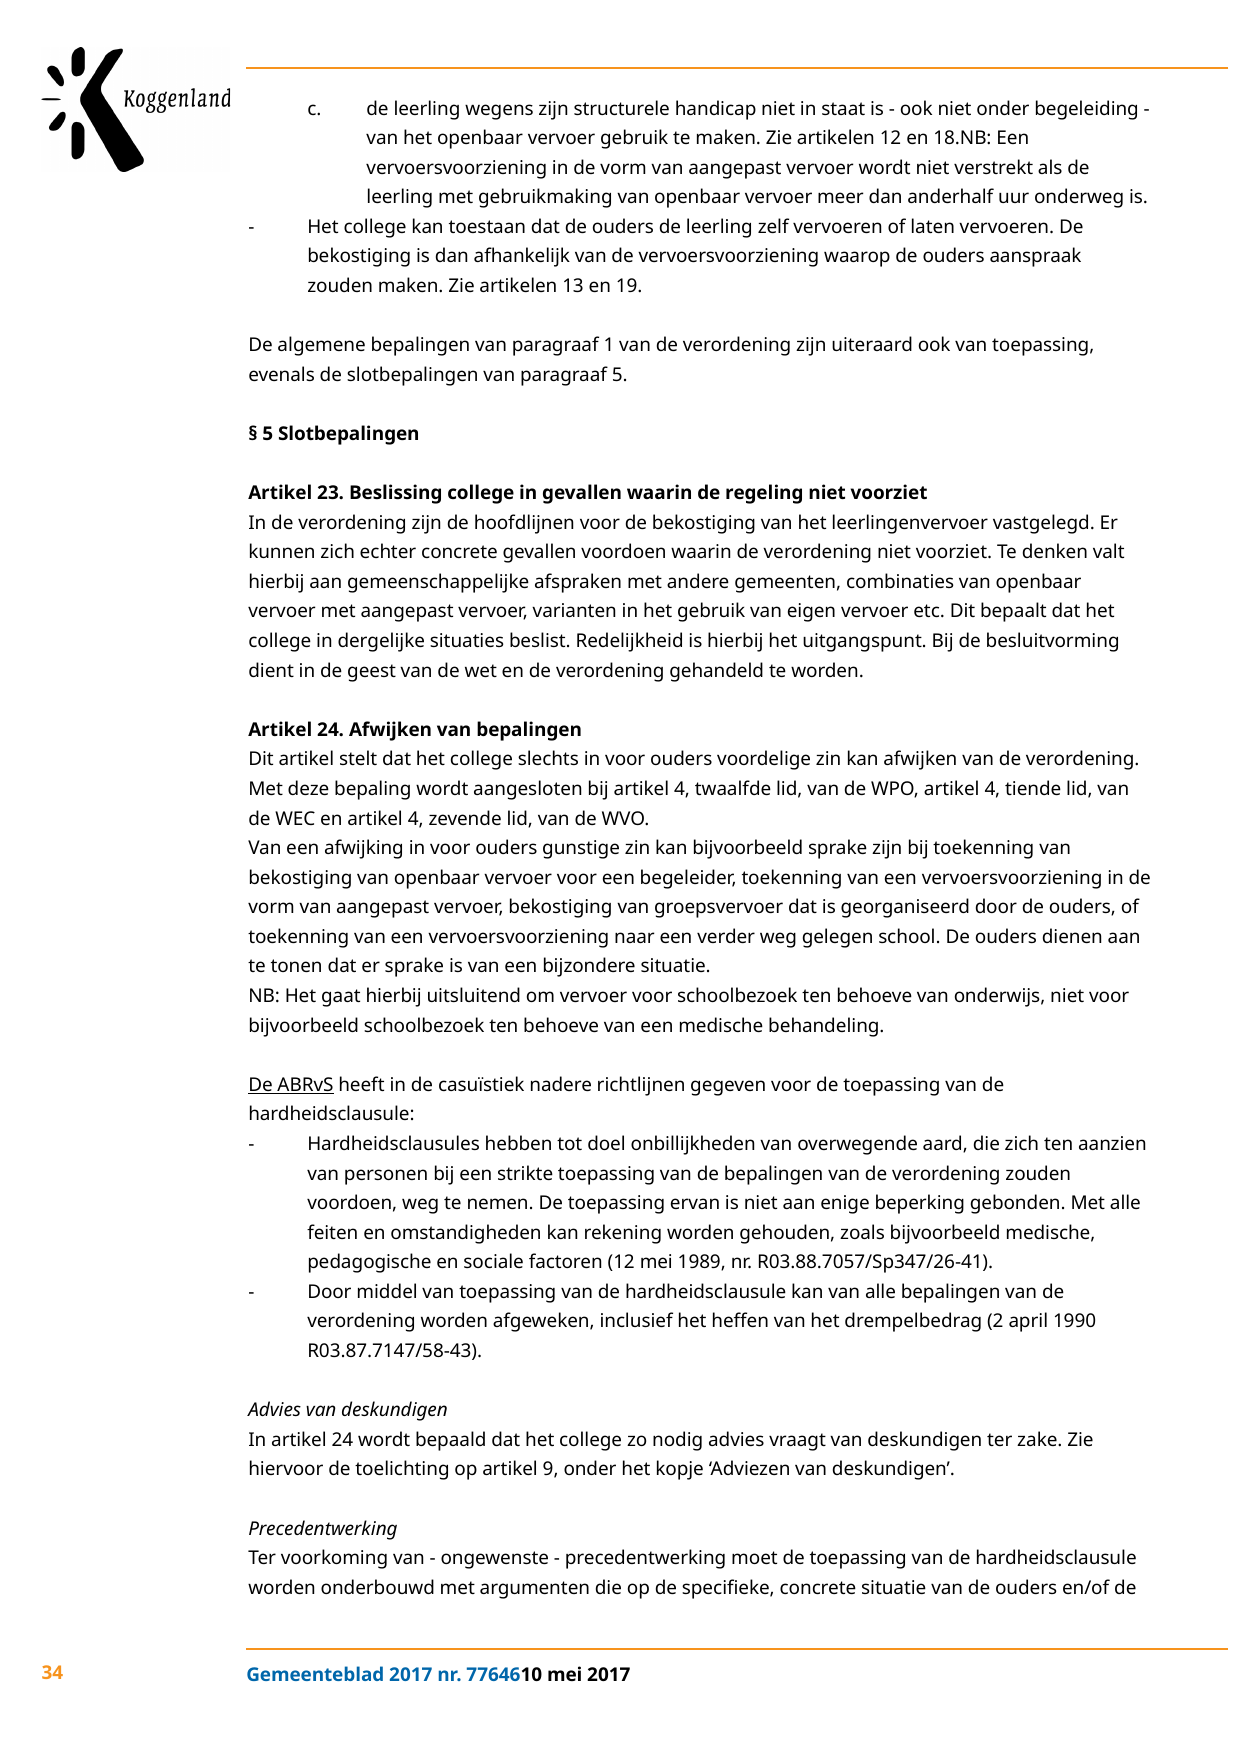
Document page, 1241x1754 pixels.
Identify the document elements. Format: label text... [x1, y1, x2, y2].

picture [41, 47, 231, 172]
text Ter voorkoming van - ongewenste - precedentwerking moet de toepassing van de hardheidsclausule worden onderbouwd met argumenten die op de specifieke, concrete situatie van de ouders en/of de [248, 1544, 1152, 1600]
list Het college kan toestaan dat de ouders de leerling zelf vervoeren of laten vervoeren. De bekostiging is dan afhankelijk van de vervoersvoorziening waarop de ouders aanspraak zouden maken. Zie artikelen 13 en 19. [248, 213, 1152, 298]
text De algemene bepalingen van paragraaf 1 van de verordening zijn uiteraard ook van toepassing, evenals de slotbepalingen van paragraaf 5. [248, 331, 1152, 387]
text In artikel 24 wordt bepaald dat het college zo nodig advies vraagt van deskundigen ter zake. Zie hiervoor de toelichting op artikel 9, onder het kopje ‘Adviezen van deskundigen’. [248, 1426, 1152, 1481]
text Artikel 23. Beslissing college in gevallen waarin de regeling niet voorziet [248, 479, 1152, 505]
text Advies van deskundigen [248, 1396, 1152, 1422]
text Dit artikel stelt dat het college slechts in voor ouders voordelige zin kan afwijken van de verordening. Met deze bepaling wordt aangesloten bij artikel 4, twaalfde lid, van de WPO, artikel 4, tiende lid, van de WEC en artikel 4, zevende lid, van de WVO. [248, 746, 1152, 831]
list de leerling wegens zijn structurele handicap niet in staat is - ook niet onder begeleiding - van het openbaar vervoer gebruik te maken. Zie artikelen 12 en 18.NB: Een vervoersvoorziening in de vorm van aangepast vervoer wordt niet verstrekt als de leerling met gebruikmaking van openbaar vervoer meer dan anderhalf uur onderweg is. [307, 95, 1152, 209]
text Van een afwijking in voor ouders gunstige zin kan bijvoorbeeld sprake zijn bij toekenning van bekostiging van openbaar vervoer voor een begeleider, toekenning van een vervoersvoorziening in de vorm van aangepast vervoer, bekostiging van groepsvervoer dat is georganiseerd door de ouders, of toekenning van een vervoersvoorziening naar een verder weg gelegen school. De ouders dienen aan te tonen dat er sprake is van een bijzondere situatie. [248, 834, 1152, 978]
text § 5 Slotbepalingen [248, 420, 1152, 446]
text In de verordening zijn de hoofdlijnen voor de bekostiging van het leerlingenvervoer vastgelegd. Er kunnen zich echter concrete gevallen voordoen waarin de verordening niet voorziet. Te denken valt hierbij aan gemeenschappelijke afspraken met andere gemeenten, combinaties van openbaar vervoer met aangepast vervoer, varianten in het gebruik van eigen vervoer etc. Dit bepaalt dat het college in dergelijke situaties beslist. Redelijkheid is hierbij het uitgangspunt. Bij de besluitvorming dient in de geest van de wet en de verordening gehandeld te worden. [248, 509, 1152, 683]
list Hardheidsclausules hebben tot doel onbillijkheden van overwegende aard, die zich ten aanzien van personen bij een strikte toepassing van de bepalingen van de verordening zouden voordoen, weg te nemen. De toepassing ervan is niet aan enige beperking gebonden. Met alle feiten en omstandigheden kan rekening worden gehouden, zoals bijvoorbeeld medische, pedagogische en sociale factoren (12 mei 1989, nr. R03.88.7057/Sp347/26-41). [248, 1130, 1152, 1274]
text Precedentwerking [248, 1515, 1152, 1541]
list Door middel van toepassing van de hardheidsclausule kan van alle bepalingen van de verordening worden afgeweken, inclusief het heffen van het drempelbedrag (2 april 1990 R03.87.7147/58-43). [248, 1278, 1152, 1363]
text NB: Het gaat hierbij uitsluitend om vervoer voor schoolbezoek ten behoeve van onderwijs, niet voor bijvoorbeeld schoolbezoek ten behoeve van een medische behandeling. [248, 982, 1152, 1038]
text De ABRvS heeft in de casuïstiek nadere richtlijnen gegeven voor de toepassing van de hardheidsclausule: [248, 1071, 1152, 1126]
text Artikel 24. Afwijken van bepalingen [248, 716, 1152, 742]
